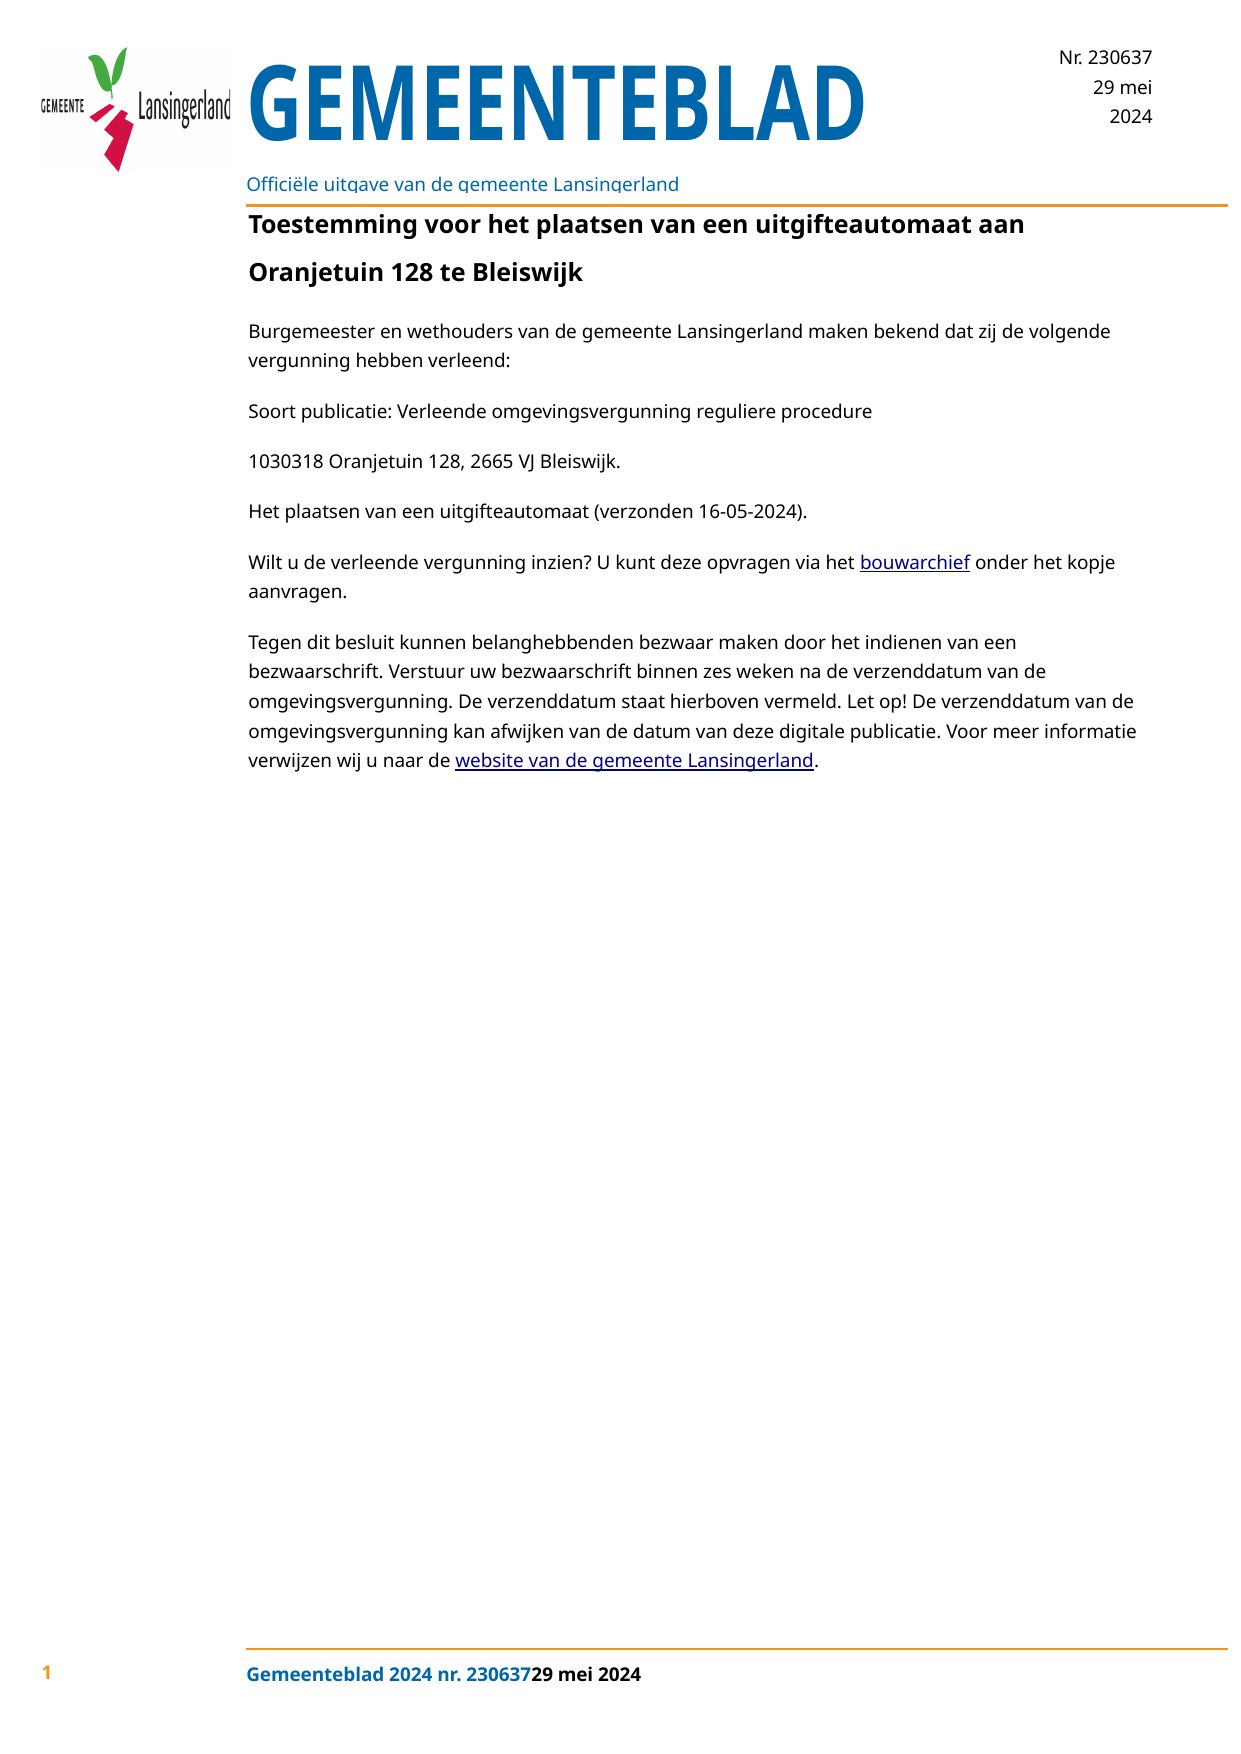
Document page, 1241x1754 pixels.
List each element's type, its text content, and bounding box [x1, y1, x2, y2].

text Burgemeester en wethouders van de gemeente Lansingerland maken bekend dat zij de volgende vergunning hebben verleend: [248, 318, 1152, 373]
text Tegen dit besluit kunnen belanghebbenden bezwaar maken door het indienen van een bezwaarschrift. Verstuur uw bezwaarschrift binnen zes weken na de verzenddatum van de omgevingsvergunning. De verzenddatum staat hierboven vermeld. Let op! De verzenddatum van de omgevingsvergunning kan afwijken van de datum van deze digitale publicatie. Voor meer informatie verwijzen wij u naar de website van de gemeente Lansingerland. [248, 629, 1152, 773]
text Toestemming voor het plaatsen van een uitgifteautomaat aan Oranjetuin 128 te Bleiswijk [248, 207, 1152, 288]
text Wilt u de verleende vergunning inzien? U kunt deze opvragen via het bouwarchief onder het kopje aanvragen. [248, 549, 1152, 604]
text Het plaatsen van een uitgifteautomaat (verzonden 16-05-2024). [248, 499, 1152, 524]
text 1030318 Oranjetuin 128, 2665 VJ Bleiswijk. [248, 448, 1152, 474]
picture [41, 47, 231, 172]
text Soort publicatie: Verleende omgevingsvergunning reguliere procedure [248, 398, 1152, 424]
